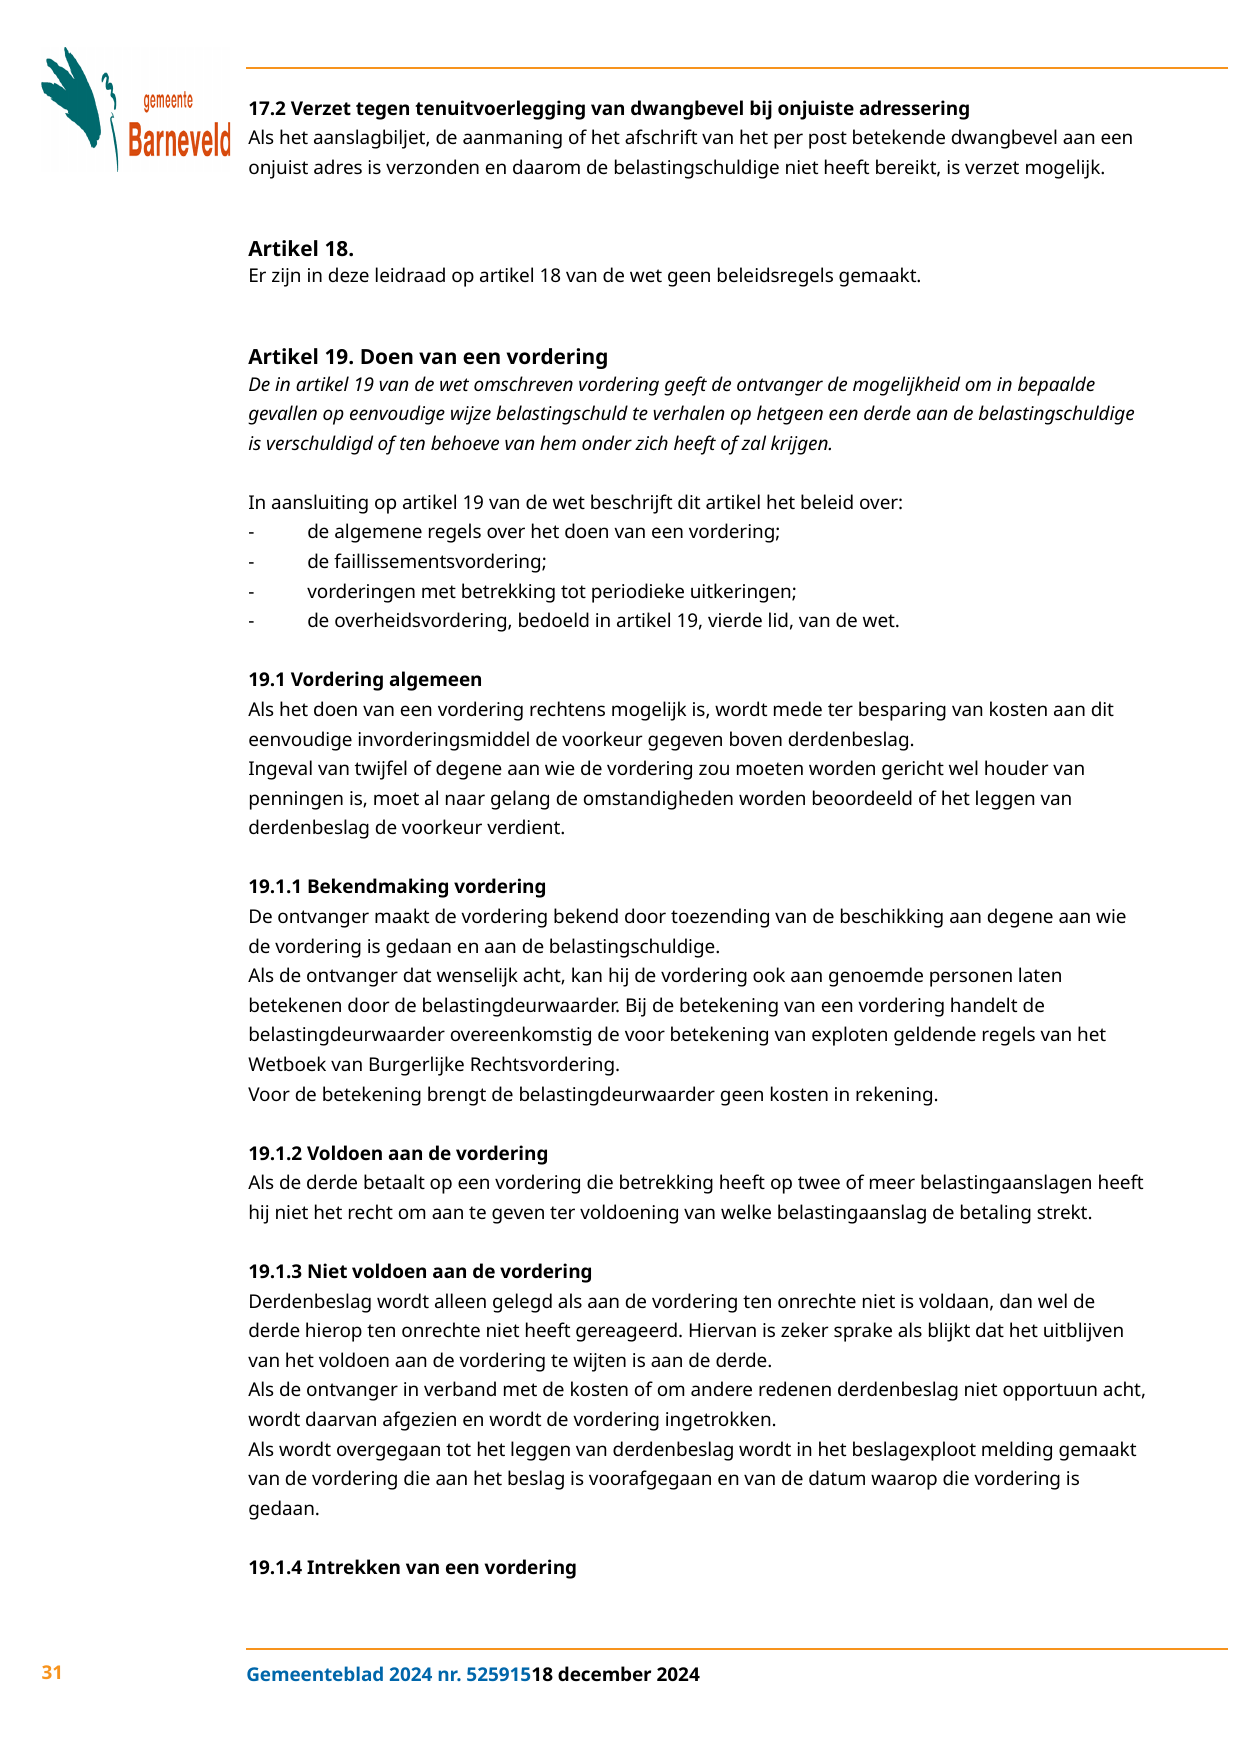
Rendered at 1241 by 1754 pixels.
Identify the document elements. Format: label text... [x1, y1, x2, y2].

text Er zijn in deze leidraad op artikel 18 van de wet geen beleidsregels gemaakt. [248, 262, 1152, 288]
text 19.1.4 Intrekken van een vordering [248, 1554, 1152, 1580]
text De in artikel 19 van de wet omschreven vordering geeft de ontvanger de mogelijkheid om in bepaalde gevallen op eenvoudige wijze belastingschuld te verhalen op hetgeen een derde aan de belastingschuldige is verschuldigd of ten behoeve van hem onder zich heeft of zal krijgen. [248, 371, 1152, 456]
picture [41, 47, 231, 172]
text 19.1.2 Voldoen aan de vordering [248, 1140, 1152, 1166]
text 19.1 Vordering algemeen [248, 667, 1152, 692]
text 17.2 Verzet tegen tenuitvoerlegging van dwangbevel bij onjuiste adressering [248, 95, 1152, 121]
text In aansluiting op artikel 19 van de wet beschrijft dit artikel het beleid over: [248, 489, 1152, 515]
text Derdenbeslag wordt alleen gelegd als aan de vordering ten onrechte niet is voldaan, dan wel de derde hierop ten onrechte niet heeft gereageerd. Hiervan is zeker sprake als blijkt dat het uitblijven van het voldoen aan de vordering te wijten is aan de derde. [248, 1288, 1152, 1373]
text Voor de betekening brengt de belastingdeurwaarder geen kosten in rekening. [248, 1081, 1152, 1107]
text 19.1.1 Bekendmaking vordering [248, 874, 1152, 899]
text Als wordt overgegaan tot het leggen van derdenbeslag wordt in het beslagexploot melding gemaakt van de vordering die aan het beslag is voorafgegaan en van de datum waarop die vordering is gedaan. [248, 1436, 1152, 1521]
list de algemene regels over het doen van een vordering; [248, 519, 1152, 544]
text Artikel 19. Doen van een vordering [248, 342, 1152, 371]
text Als de ontvanger in verband met de kosten of om andere redenen derdenbeslag niet opportuun acht, wordt daarvan afgezien en wordt de vordering ingetrokken. [248, 1377, 1152, 1432]
text Artikel 18. [248, 234, 1152, 262]
text Als het doen van een vordering rechtens mogelijk is, wordt mede ter besparing van kosten aan dit eenvoudige invorderingsmiddel de voorkeur gegeven boven derdenbeslag. [248, 696, 1152, 752]
text De ontvanger maakt de vordering bekend door toezending van de beschikking aan degene aan wie de vordering is gedaan en aan de belastingschuldige. [248, 903, 1152, 959]
text Als de derde betaalt op een vordering die betrekking heeft op twee of meer belastingaanslagen heeft hij niet het recht om aan te geven ter voldoening van welke belastingaanslag de betaling strekt. [248, 1169, 1152, 1225]
text Als de ontvanger dat wenselijk acht, kan hij de vordering ook aan genoemde personen laten betekenen door de belastingdeurwaarder. Bij de betekening van een vordering handelt de belastingdeurwaarder overeenkomstig de voor betekening van exploten geldende regels van het Wetboek van Burgerlijke Rechtsvordering. [248, 962, 1152, 1077]
list de faillissementsvordering; [248, 548, 1152, 574]
list de overheidsvordering, bedoeld in artikel 19, vierde lid, van de wet. [248, 607, 1152, 633]
list vorderingen met betrekking tot periodieke uitkeringen; [248, 578, 1152, 604]
text Als het aanslagbiljet, de aanmaning of het afschrift van het per post betekende dwangbevel aan een onjuist adres is verzonden en daarom de belastingschuldige niet heeft bereikt, is verzet mogelijk. [248, 124, 1152, 180]
text 19.1.3 Niet voldoen aan de vordering [248, 1258, 1152, 1284]
text Ingeval van twijfel of degene aan wie de vordering zou moeten worden gericht wel houder van penningen is, moet al naar gelang de omstandigheden worden beoordeeld of het leggen van derdenbeslag de voorkeur verdient. [248, 755, 1152, 840]
